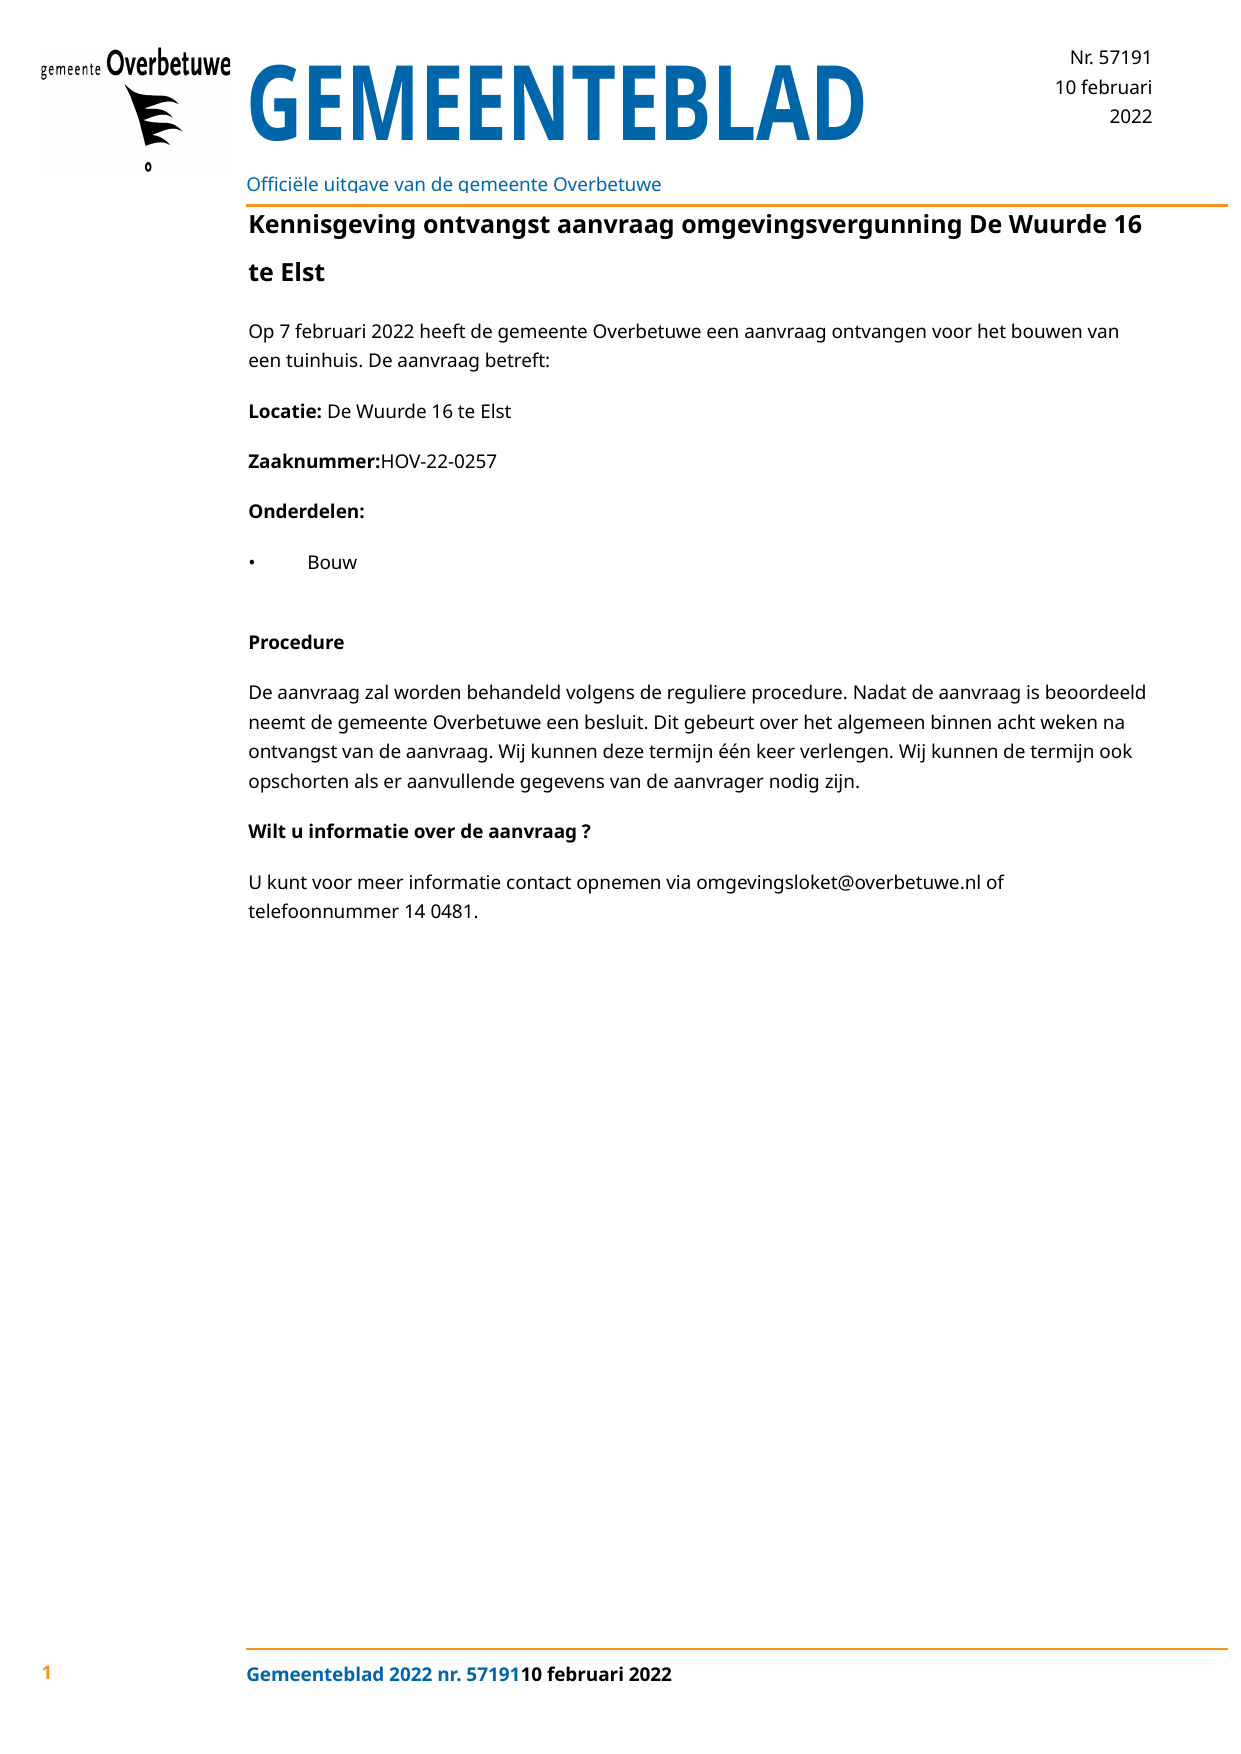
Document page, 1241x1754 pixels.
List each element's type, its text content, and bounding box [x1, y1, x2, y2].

text U kunt voor meer informatie contact opnemen via omgevingsloket@overbetuwe.nl of telefoonnummer 14 0481. [248, 869, 1152, 924]
text Onderdelen: [248, 499, 1152, 524]
text Locatie: De Wuurde 16 te Elst [248, 398, 1152, 424]
text Zaaknummer:HOV-22-0257 [248, 448, 1152, 474]
text De aanvraag zal worden behandeld volgens de reguliere procedure. Nadat de aanvraag is beoordeeld neemt de gemeente Overbetuwe een besluit. Dit gebeurt over het algemeen binnen acht weken na ontvangst van de aanvraag. Wij kunnen deze termijn één keer verlengen. Wij kunnen de termijn ook opschorten als er aanvullende gegevens van de aanvrager nodig zijn. [248, 679, 1152, 794]
list Bouw [248, 549, 1152, 575]
text Kennisgeving ontvangst aanvraag omgevingsvergunning De Wuurde 16 te Elst [248, 207, 1152, 288]
text Procedure [248, 629, 1152, 655]
picture [41, 47, 231, 172]
text Wilt u informatie over de aanvraag ? [248, 819, 1152, 844]
text Op 7 februari 2022 heeft de gemeente Overbetuwe een aanvraag ontvangen voor het bouwen van een tuinhuis. De aanvraag betreft: [248, 318, 1152, 373]
